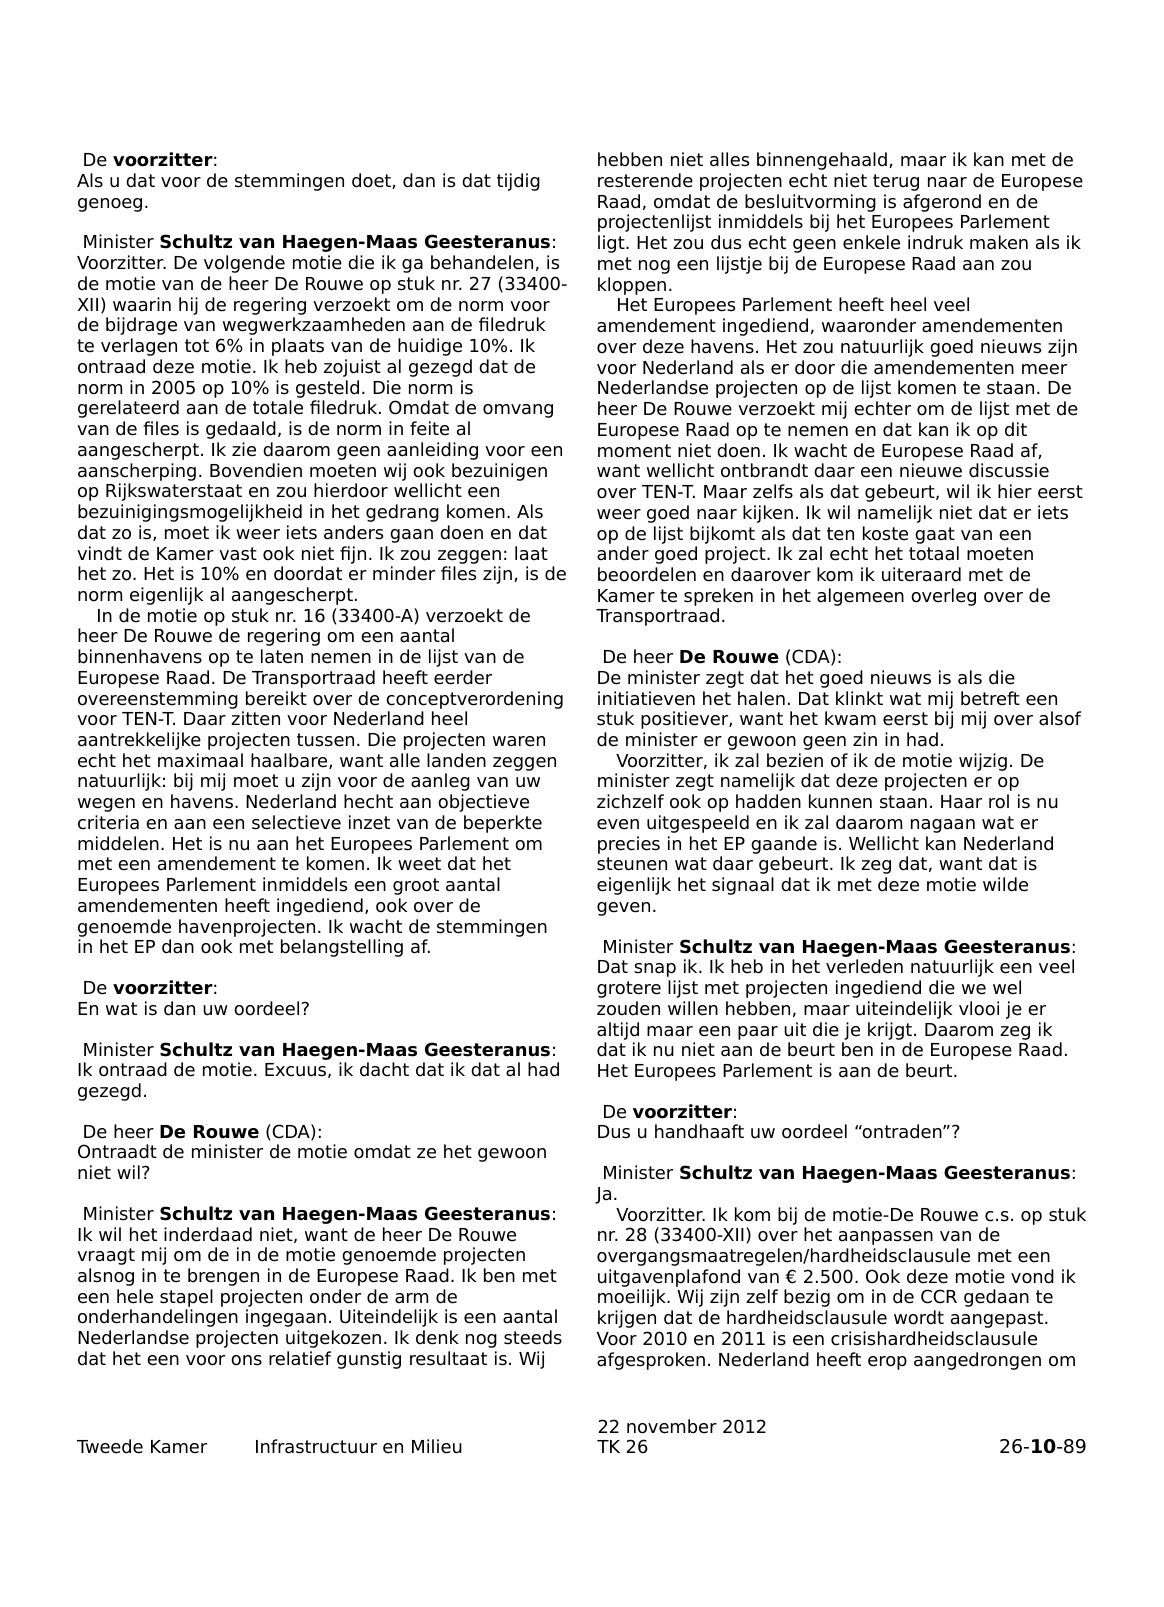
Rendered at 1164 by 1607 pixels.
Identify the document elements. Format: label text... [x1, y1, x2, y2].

text In de motie op stuk nr. 16 (33400-A) verzoekt de heer De Rouwe de regering om een aantal binnenhavens op te laten nemen in de lijst van de Europese Raad. De Transportraad heeft eerder overeenstemming bereikt over de conceptverordening voor TEN-T. Daar zitten voor Nederland heel aantrekkelijke projecten tussen. Die projecten waren echt het maximaal haalbare, want alle landen zeggen natuurlijk: bij mij moet u zijn voor de aanleg van uw wegen en havens. Nederland hecht aan objectieve criteria en aan een selectieve inzet van de beperkte middelen. Het is nu aan het Europees Parlement om met een amendement te komen. Ik weet dat het Europees Parlement inmiddels een groot aantal amendementen heeft ingediend, ook over de genoemde havenprojecten. Ik wacht de stemmingen in het EP dan ook met belangstelling af. [77, 606, 567, 958]
text Minister Schultz van Haegen-Maas Geesteranus: [596, 1163, 1087, 1184]
text Dat snap ik. Ik heb in het verleden natuurlijk een veel grotere lijst met projecten ingediend die we wel zouden willen hebben, maar uiteindelijk vlooi je er altijd maar een paar uit die je krijgt. Daarom zeg ik dat ik nu niet aan de beurt ben in de Europese Raad. Het Europees Parlement is aan de beurt. [596, 957, 1087, 1082]
text De voorzitter: [596, 1102, 1087, 1122]
text Ontraadt de minister de motie omdat ze het gewoon niet wil? [77, 1142, 567, 1184]
text De voorzitter: [77, 978, 567, 999]
text Ik wil het inderdaad niet, want de heer De Rouwe vraagt mij om de in de motie genoemde projecten alsnog in te brengen in de Europese Raad. Ik ben met een hele stapel projecten onder de arm de onderhandelingen ingegaan. Uiteindelijk is een aantal Nederlandse projecten uitgekozen. Ik denk nog steeds dat het een voor ons relatief gunstig resultaat is. Wij [77, 1224, 567, 1369]
text Minister Schultz van Haegen-Maas Geesteranus: [77, 1039, 567, 1060]
text De heer De Rouwe (CDA): [596, 647, 1087, 668]
text Als u dat voor de stemmingen doet, dan is dat tijdig genoeg. [77, 171, 567, 212]
text Minister Schultz van Haegen-Maas Geesteranus: [77, 1204, 567, 1224]
text Voorzitter. Ik kom bij de motie-De Rouwe c.s. op stuk nr. 28 (33400-XII) over het aanpassen van de overgangsmaatregelen/hardheidsclausule met een uitgavenplafond van € 2.500. Ook deze motie vond ik moeilijk. Wij zijn zelf bezig om in de CCR gedaan te krijgen dat de hardheidsclausule wordt aangepast. Voor 2010 en 2011 is een crisishardheidsclausule afgesproken. Nederland heeft erop aangedrongen om [596, 1204, 1087, 1370]
text En wat is dan uw oordeel? [77, 999, 567, 1019]
text De minister zegt dat het goed nieuws is als die initiatieven het halen. Dat klinkt wat mij betreft een stuk positiever, want het kwam eerst bij mij over alsof de minister er gewoon geen zin in had. [596, 668, 1087, 751]
text Voorzitter, ik zal bezien of ik de motie wijzig. De minister zegt namelijk dat deze projecten er op zichzelf ook op hadden kunnen staan. Haar rol is nu even uitgespeeld en ik zal daarom nagaan wat er precies in het EP gaande is. Wellicht kan Nederland steunen wat daar gebeurt. Ik zeg dat, want dat is eigenlijk het signaal dat ik met deze motie wilde geven. [596, 751, 1087, 916]
text hebben niet alles binnengehaald, maar ik kan met de resterende projecten echt niet terug naar de Europese Raad, omdat de besluitvorming is afgerond en de projectenlijst inmiddels bij het Europees Parlement ligt. Het zou dus echt geen enkele indruk maken als ik met nog een lijstje bij de Europese Raad aan zou kloppen. [596, 150, 1087, 295]
text Minister Schultz van Haegen-Maas Geesteranus: [77, 232, 567, 253]
text De voorzitter: [77, 150, 567, 171]
text De heer De Rouwe (CDA): [77, 1122, 567, 1142]
text Ja. [596, 1184, 1087, 1204]
text Dus u handhaaft uw oordeel “ontraden”? [596, 1122, 1087, 1143]
text Ik ontraad de motie. Excuus, ik dacht dat ik dat al had gezegd. [77, 1060, 567, 1102]
text Minister Schultz van Haegen-Maas Geesteranus: [596, 936, 1087, 957]
text Het Europees Parlement heeft heel veel amendement ingediend, waaronder amendementen over deze havens. Het zou natuurlijk goed nieuws zijn voor Nederland als er door die amendementen meer Nederlandse projecten op de lijst komen te staan. De heer De Rouwe verzoekt mij echter om de lijst met de Europese Raad op te nemen en dat kan ik op dit moment niet doen. Ik wacht de Europese Raad af, want wellicht ontbrandt daar een nieuwe discussie over TEN-T. Maar zelfs als dat gebeurt, wil ik hier eerst weer goed naar kijken. Ik wil namelijk niet dat er iets op de lijst bijkomt als dat ten koste gaat van een ander goed project. Ik zal echt het totaal moeten beoordelen en daarover kom ik uiteraard met de Kamer te spreken in het algemeen overleg over de Transportraad. [596, 295, 1087, 627]
text Voorzitter. De volgende motie die ik ga behandelen, is de motie van de heer De Rouwe op stuk nr. 27 (33400-XII) waarin hij de regering verzoekt om de norm voor de bijdrage van wegwerkzaamheden aan de filedruk te verlagen tot 6% in plaats van de huidige 10%. Ik ontraad deze motie. Ik heb zojuist al gezegd dat de norm in 2005 op 10% is gesteld. Die norm is gerelateerd aan de totale filedruk. Omdat de omvang van de files is gedaald, is de norm in feite al aangescherpt. Ik zie daarom geen aanleiding voor een aanscherping. Bovendien moeten wij ook bezuinigen op Rijkswaterstaat en zou hierdoor wellicht een bezuinigingsmogelijkheid in het gedrang komen. Als dat zo is, moet ik weer iets anders gaan doen en dat vindt de Kamer vast ook niet fijn. Ik zou zeggen: laat het zo. Het is 10% en doordat er minder files zijn, is de norm eigenlijk al aangescherpt. [77, 253, 567, 606]
